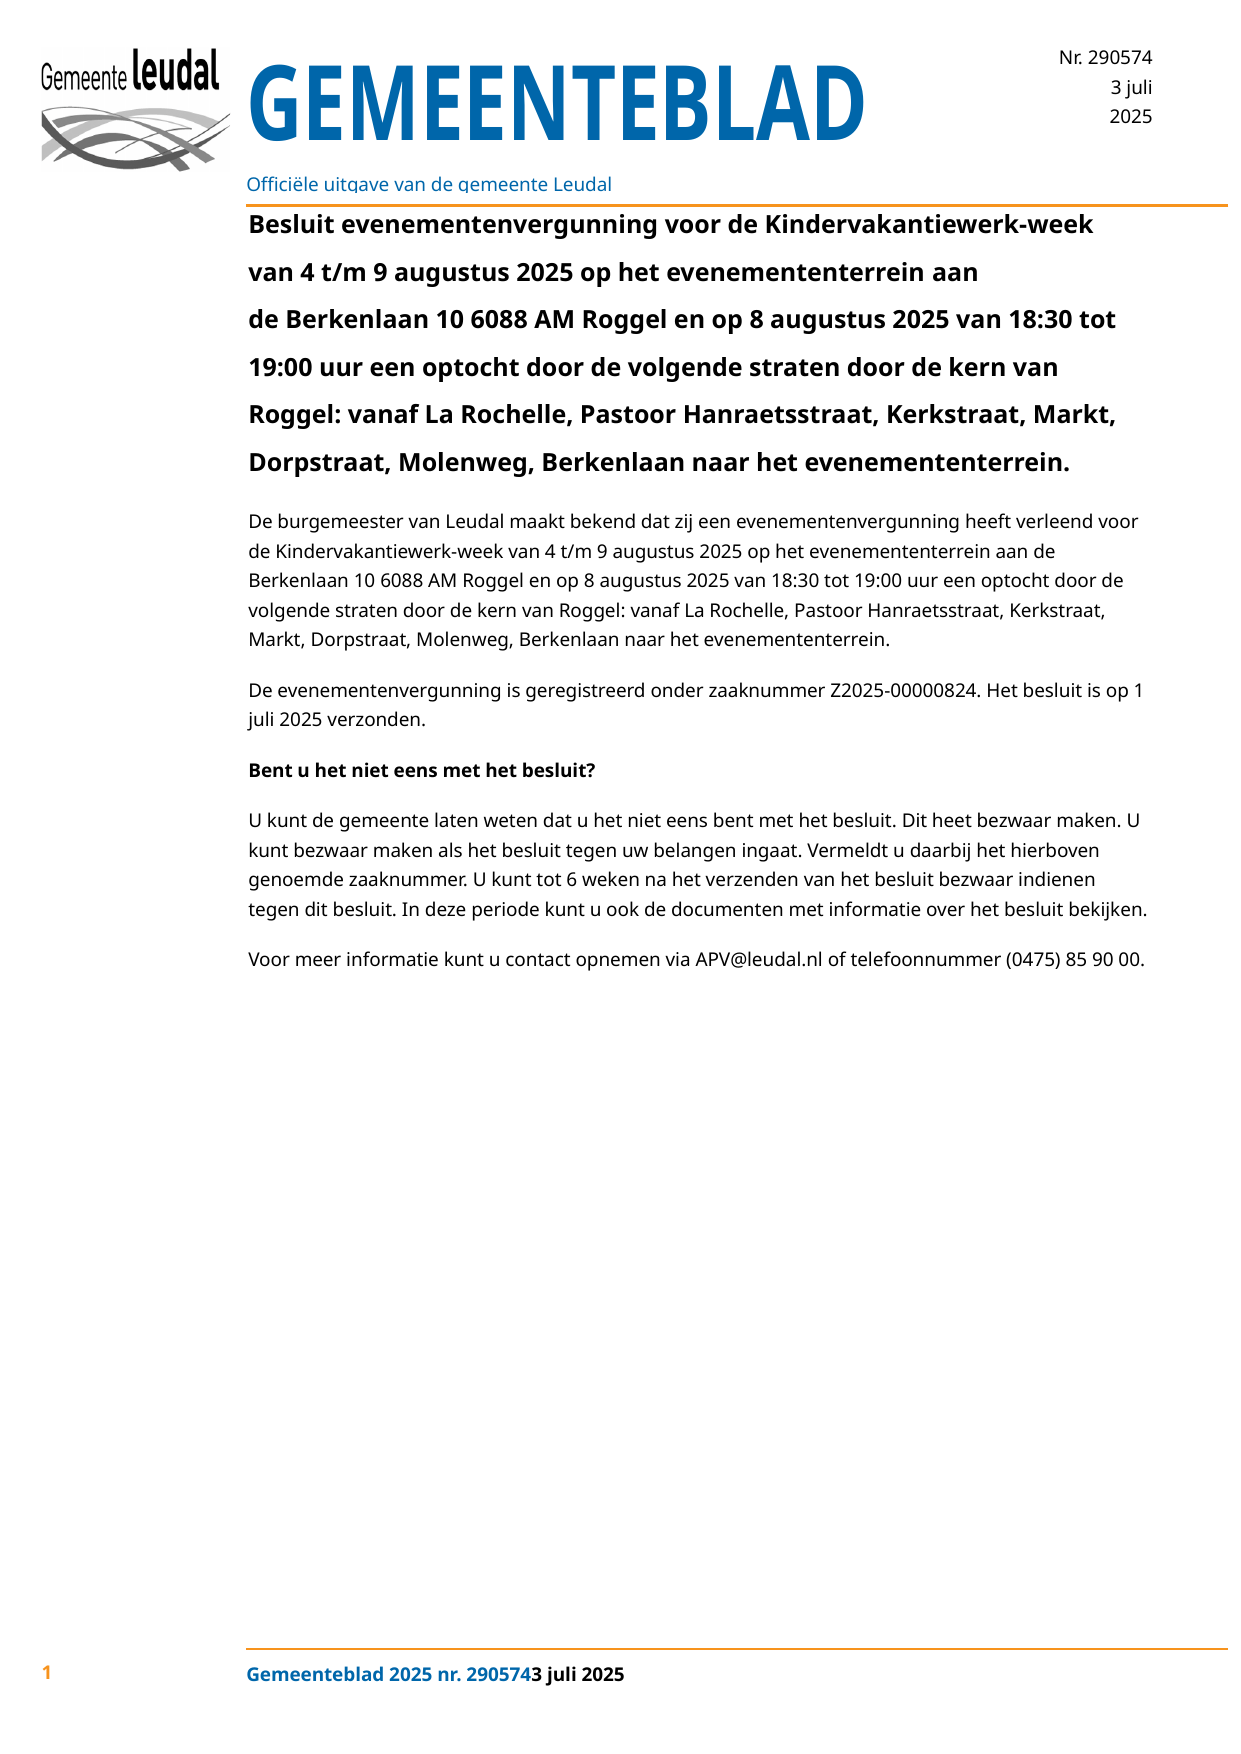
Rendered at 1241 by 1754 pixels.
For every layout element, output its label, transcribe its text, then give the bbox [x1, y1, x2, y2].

picture [41, 47, 231, 172]
text Voor meer informatie kunt u contact opnemen via APV@leudal.nl of telefoonnummer (0475) 85 90 00. [248, 947, 1152, 972]
text De burgemeester van Leudal maakt bekend dat zij een evenementenvergunning heeft verleend voor de Kindervakantiewerk-week van 4 t/m 9 augustus 2025 op het evenemententerrein aan de Berkenlaan 10 6088 AM Roggel en op 8 augustus 2025 van 18:30 tot 19:00 uur een optocht door de volgende straten door de kern van Roggel: vanaf La Rochelle, Pastoor Hanraetsstraat, Kerkstraat, Markt, Dorpstraat, Molenweg, Berkenlaan naar het evenemententerrein. [248, 508, 1152, 652]
text Bent u het niet eens met het besluit? [248, 757, 1152, 783]
text U kunt de gemeente laten weten dat u het niet eens bent met het besluit. Dit heet bezwaar maken. U kunt bezwaar maken als het besluit tegen uw belangen ingaat. Vermeldt u daarbij het hierboven genoemde zaaknummer. U kunt tot 6 weken na het verzenden van het besluit bezwaar indienen tegen dit besluit. In deze periode kunt u ook de documenten met informatie over het besluit bekijken. [248, 807, 1152, 922]
text Besluit evenementenvergunning voor de Kindervakantiewerk-week van 4 t/m 9 augustus 2025 op het evenemententerrein aan de Berkenlaan 10 6088 AM Roggel en op 8 augustus 2025 van 18:30 tot 19:00 uur een optocht door de volgende straten door de kern van Roggel: vanaf La Rochelle, Pastoor Hanraetsstraat, Kerkstraat, Markt, Dorpstraat, Molenweg, Berkenlaan naar het evenemententerrein. [248, 207, 1152, 479]
text De evenementenvergunning is geregistreerd onder zaaknummer Z2025-00000824. Het besluit is op 1 juli 2025 verzonden. [248, 677, 1152, 732]
